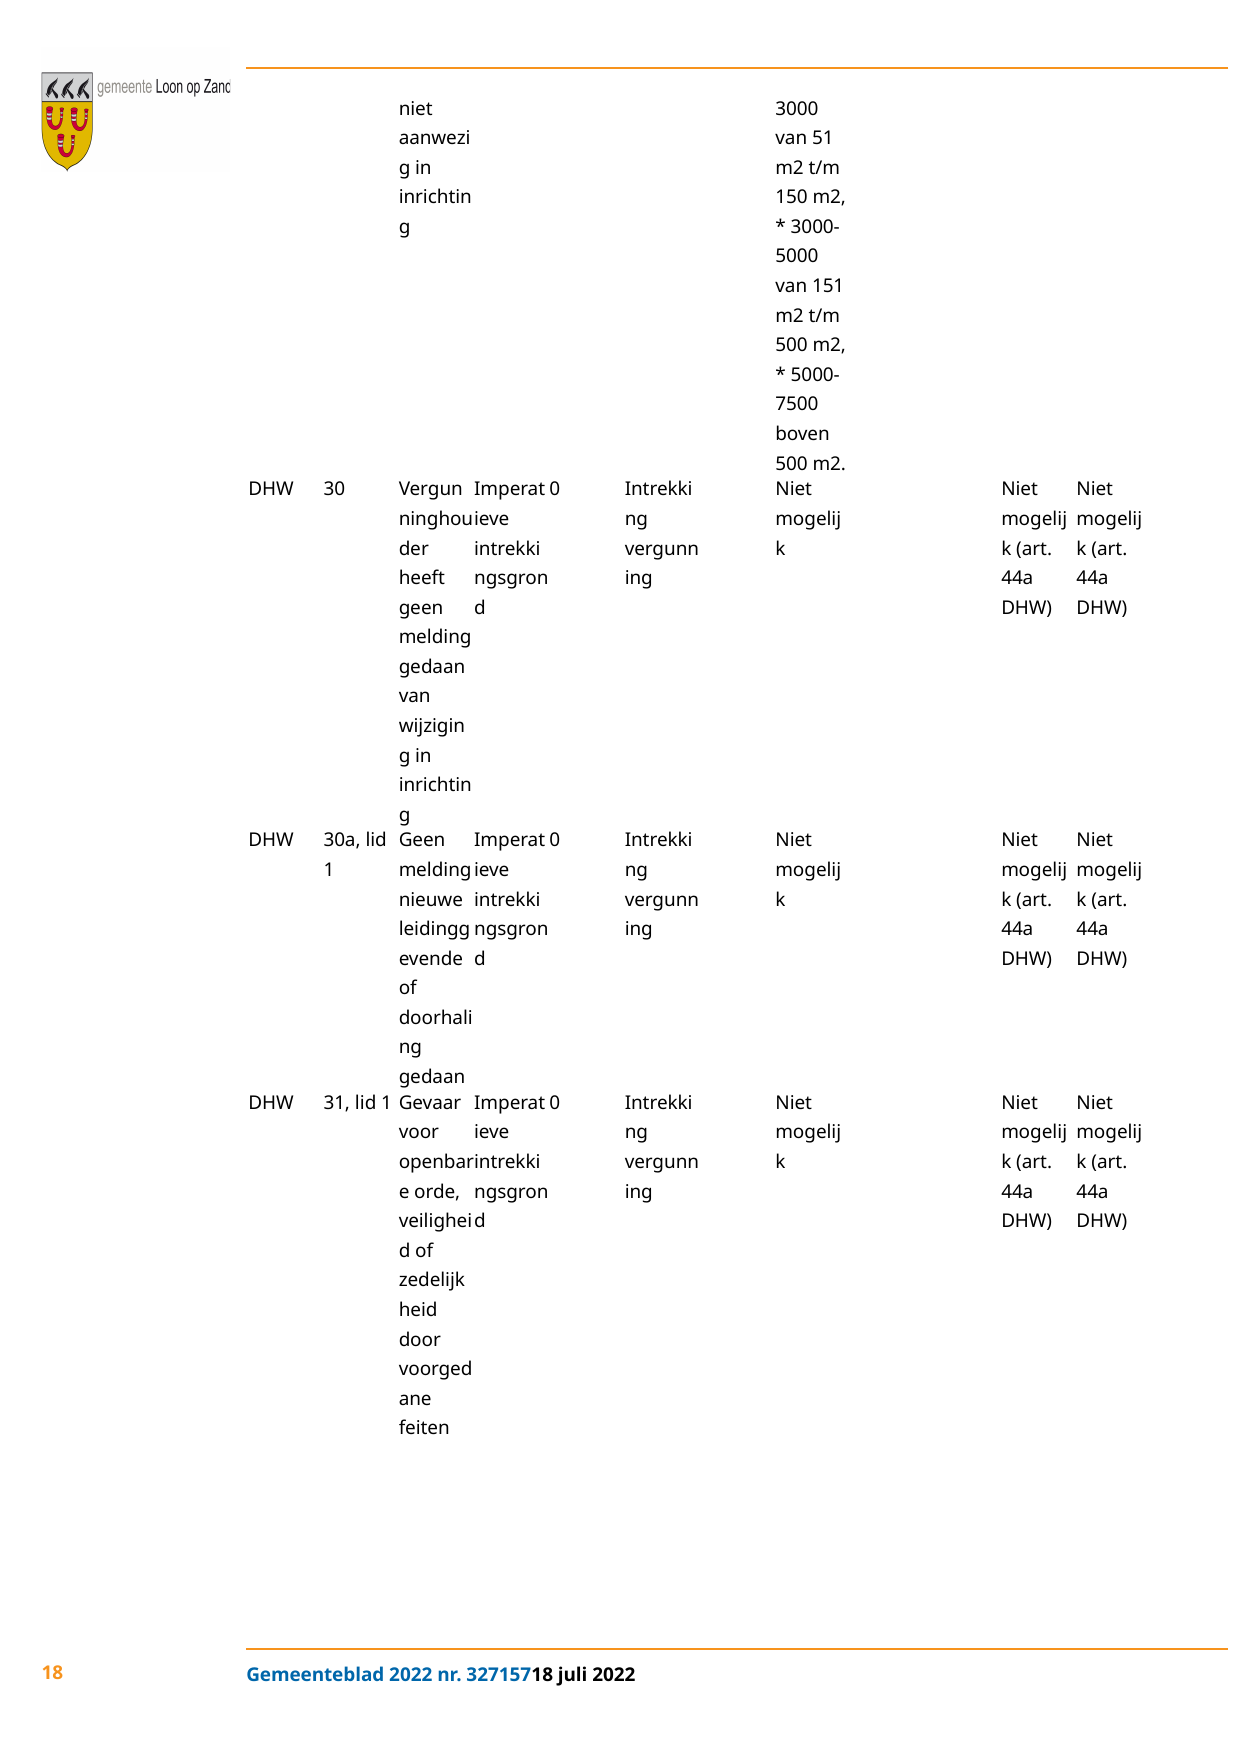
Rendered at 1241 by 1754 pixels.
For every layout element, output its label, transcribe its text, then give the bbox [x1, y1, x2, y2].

table_cell Niet mogelijk (art. 44a DHW) [1001, 827, 1076, 1089]
table_cell Niet mogelijk (art. 44a DHW) [1076, 1089, 1152, 1440]
table_cell [926, 1089, 1001, 1440]
table_cell Niet mogelijk [775, 1089, 850, 1440]
picture [41, 47, 231, 172]
table_cell 30a, lid 1 [323, 827, 398, 1089]
table_cell Vergunninghouder heeft geen melding gedaan van wijziging in inrichting [399, 476, 474, 827]
table_cell [625, 95, 700, 476]
table_cell [850, 476, 926, 827]
table_cell [700, 827, 775, 1089]
table_cell [700, 95, 775, 476]
table_cell [850, 95, 926, 476]
table_cell [1076, 95, 1152, 476]
table_cell 0 [549, 476, 624, 827]
table_cell Niet mogelijk [775, 827, 850, 1089]
table_cell 0 [549, 1089, 624, 1440]
table_cell 31, lid 1 [323, 1089, 398, 1440]
table_cell Niet mogelijk [775, 476, 850, 827]
table_cell DHW [248, 476, 323, 827]
table_cell Niet mogelijk (art. 44a DHW) [1076, 827, 1152, 1089]
table_cell [926, 827, 1001, 1089]
table_cell Niet mogelijk (art. 44a DHW) [1076, 476, 1152, 827]
table_cell [248, 95, 323, 476]
table_cell niet aanwezig in inrichting [399, 95, 474, 476]
table_cell [323, 95, 398, 476]
table_cell Niet mogelijk (art. 44a DHW) [1001, 1089, 1076, 1440]
table_cell [850, 827, 926, 1089]
table_cell DHW [248, 827, 323, 1089]
table_cell Intrekking vergunning [625, 1089, 700, 1440]
table_cell Intrekking vergunning [625, 827, 700, 1089]
table_cell DHW [248, 1089, 323, 1440]
table_cell [1001, 95, 1076, 476]
table_cell 3000 van 51 m2 t/m 150 m2, * 3000-5000 van 151 m2 t/m 500 m2, * 5000-7500 boven 500 m2. [775, 95, 850, 476]
table_cell Intrekking vergunning [625, 476, 700, 827]
table_cell Gevaar voor openbare orde, veiligheid of zedelijkheid door voorgedane feiten [399, 1089, 474, 1440]
table_cell Imperatieve intrekkingsgrond [474, 827, 549, 1089]
table_cell Imperatieve intrekkingsgrond [474, 1089, 549, 1440]
table_cell [474, 95, 549, 476]
table_cell Niet mogelijk (art. 44a DHW) [1001, 476, 1076, 827]
table_cell [700, 476, 775, 827]
table_cell [850, 1089, 926, 1440]
table_cell [926, 476, 1001, 827]
table_cell 0 [549, 827, 624, 1089]
table_cell Geen melding nieuwe leidinggevende of doorhaling gedaan [399, 827, 474, 1089]
table_cell 30 [323, 476, 398, 827]
table_cell [700, 1089, 775, 1440]
table_cell [549, 95, 624, 476]
table_cell Imperatieve intrekkingsgrond [474, 476, 549, 827]
table_cell [926, 95, 1001, 476]
